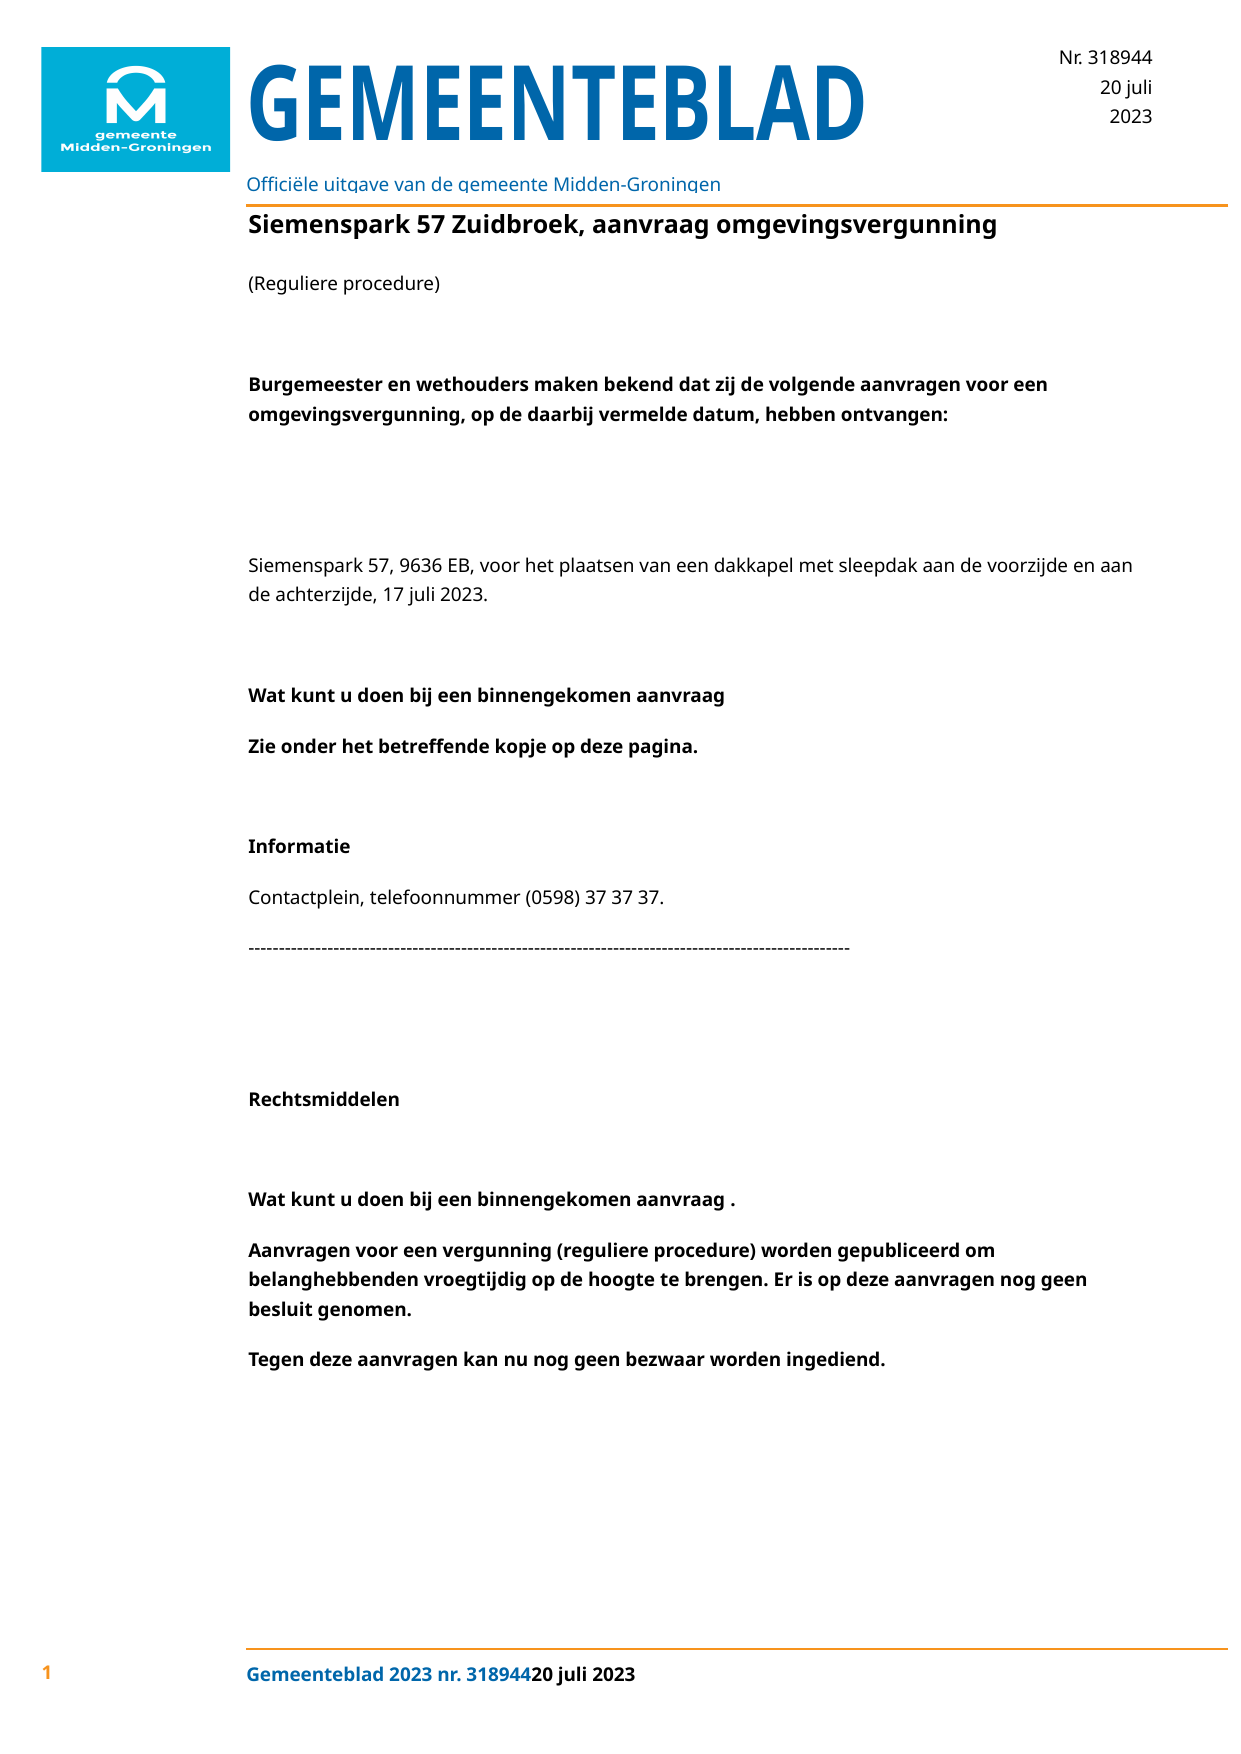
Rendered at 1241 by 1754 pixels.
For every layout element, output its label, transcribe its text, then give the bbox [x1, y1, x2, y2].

picture [108, 66, 164, 82]
text Aanvragen voor een vergunning (reguliere procedure) worden gepubliceerd om belanghebbenden vroegtijdig op de hoogte te brengen. Er is op deze aanvragen nog geen besluit genomen. [248, 1237, 1152, 1322]
text Burgemeester en wethouders maken bekend dat zij de volgende aanvragen voor een omgevingsvergunning, op de daarbij vermelde datum, hebben ontvangen: [248, 371, 1152, 426]
text Informatie [248, 834, 1152, 859]
text Rechtsmiddelen [248, 1086, 1152, 1111]
picture [107, 89, 165, 122]
text Tegen deze aanvragen kan nu nog geen bezwaar worden ingediend. [248, 1347, 1152, 1372]
picture [184, 146, 190, 153]
text Wat kunt u doen bij een binnengekomen aanvraag [248, 682, 1152, 708]
text Siemenspark 57, 9636 EB, voor het plaatsen van een dakkapel met sleepdak aan de voorzijde en aan de achterzijde, 17 juli 2023. [248, 552, 1152, 607]
text Contactplein, telefoonnummer (0598) 37 37 37. [248, 884, 1152, 910]
text Zie onder het betreffende kopje op deze pagina. [248, 733, 1152, 758]
text (Reguliere procedure) [248, 270, 1152, 296]
text Siemenspark 57 Zuidbroek, aanvraag omgevingsvergunning [248, 207, 1152, 241]
text --------------------------------------------------------------------------------------------------- [248, 934, 1152, 960]
text Wat kunt u doen bij een binnengekomen aanvraag . [248, 1187, 1152, 1212]
